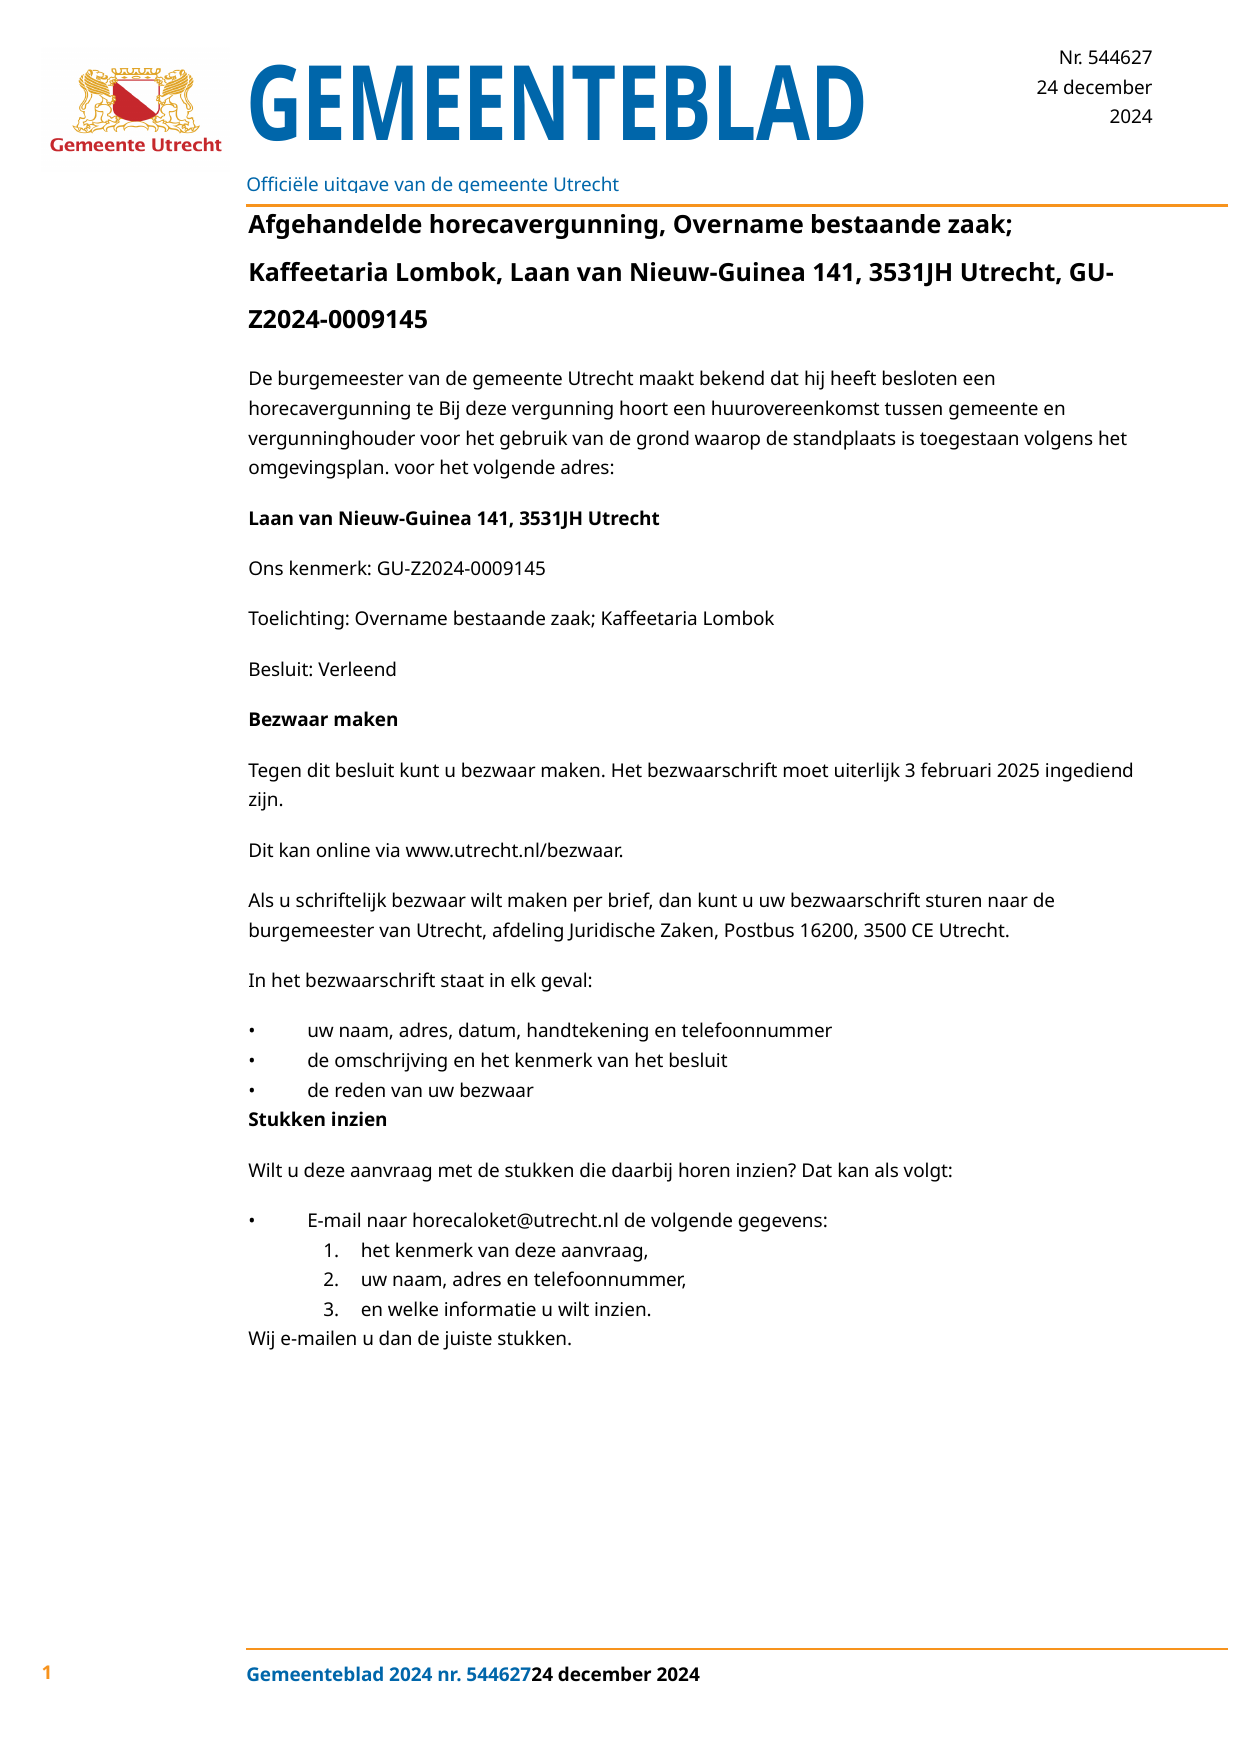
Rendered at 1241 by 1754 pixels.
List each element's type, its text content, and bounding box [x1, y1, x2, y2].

text Besluit: Verleend [248, 656, 1152, 682]
text De burgemeester van de gemeente Utrecht maakt bekend dat hij heeft besloten een horecavergunning te Bij deze vergunning hoort een huurovereenkomst tussen gemeente en vergunninghouder voor het gebruik van de grond waarop de standplaats is toegestaan volgens het omgevingsplan. voor het volgende adres: [248, 366, 1152, 480]
text Stukken inzien [248, 1106, 1152, 1132]
text Bezwaar maken [248, 706, 1152, 732]
text Ons kenmerk: GU-Z2024-0009145 [248, 555, 1152, 581]
text In het bezwaarschrift staat in elk geval: [248, 967, 1152, 993]
picture [41, 47, 231, 172]
text Als u schriftelijk bezwaar wilt maken per brief, dan kunt u uw bezwaarschrift sturen naar de burgemeester van Utrecht, afdeling Juridische Zaken, Postbus 16200, 3500 CE Utrecht. [248, 887, 1152, 942]
list de reden van uw bezwaar [248, 1077, 1152, 1102]
text Afgehandelde horecavergunning, Overname bestaande zaak; Kaffeetaria Lombok, Laan van Nieuw-Guinea 141, 3531JH Utrecht, GU-Z2024-0009145 [248, 207, 1152, 336]
text Laan van Nieuw-Guinea 141, 3531JH Utrecht [248, 505, 1152, 530]
text Tegen dit besluit kunt u bezwaar maken. Het bezwaarschrift moet uiterlijk 3 februari 2025 ingediend zijn. [248, 757, 1152, 812]
list en welke informatie u wilt inzien. [323, 1296, 1152, 1322]
list uw naam, adres, datum, handtekening en telefoonnummer [248, 1018, 1152, 1043]
text Dit kan online via www.utrecht.nl/bezwaar. [248, 837, 1152, 862]
text Toelichting: Overname bestaande zaak; Kaffeetaria Lombok [248, 606, 1152, 631]
list de omschrijving en het kenmerk van het besluit [248, 1047, 1152, 1073]
text Wilt u deze aanvraag met de stukken die daarbij horen inzien? Dat kan als volgt: [248, 1157, 1152, 1182]
list uw naam, adres en telefoonnummer, [323, 1266, 1152, 1292]
list E-mail naar horecaloket@utrecht.nl de volgende gegevens: [248, 1207, 1152, 1233]
list het kenmerk van deze aanvraag, [323, 1237, 1152, 1262]
text Wij e-mailen u dan de juiste stukken. [248, 1326, 1152, 1351]
